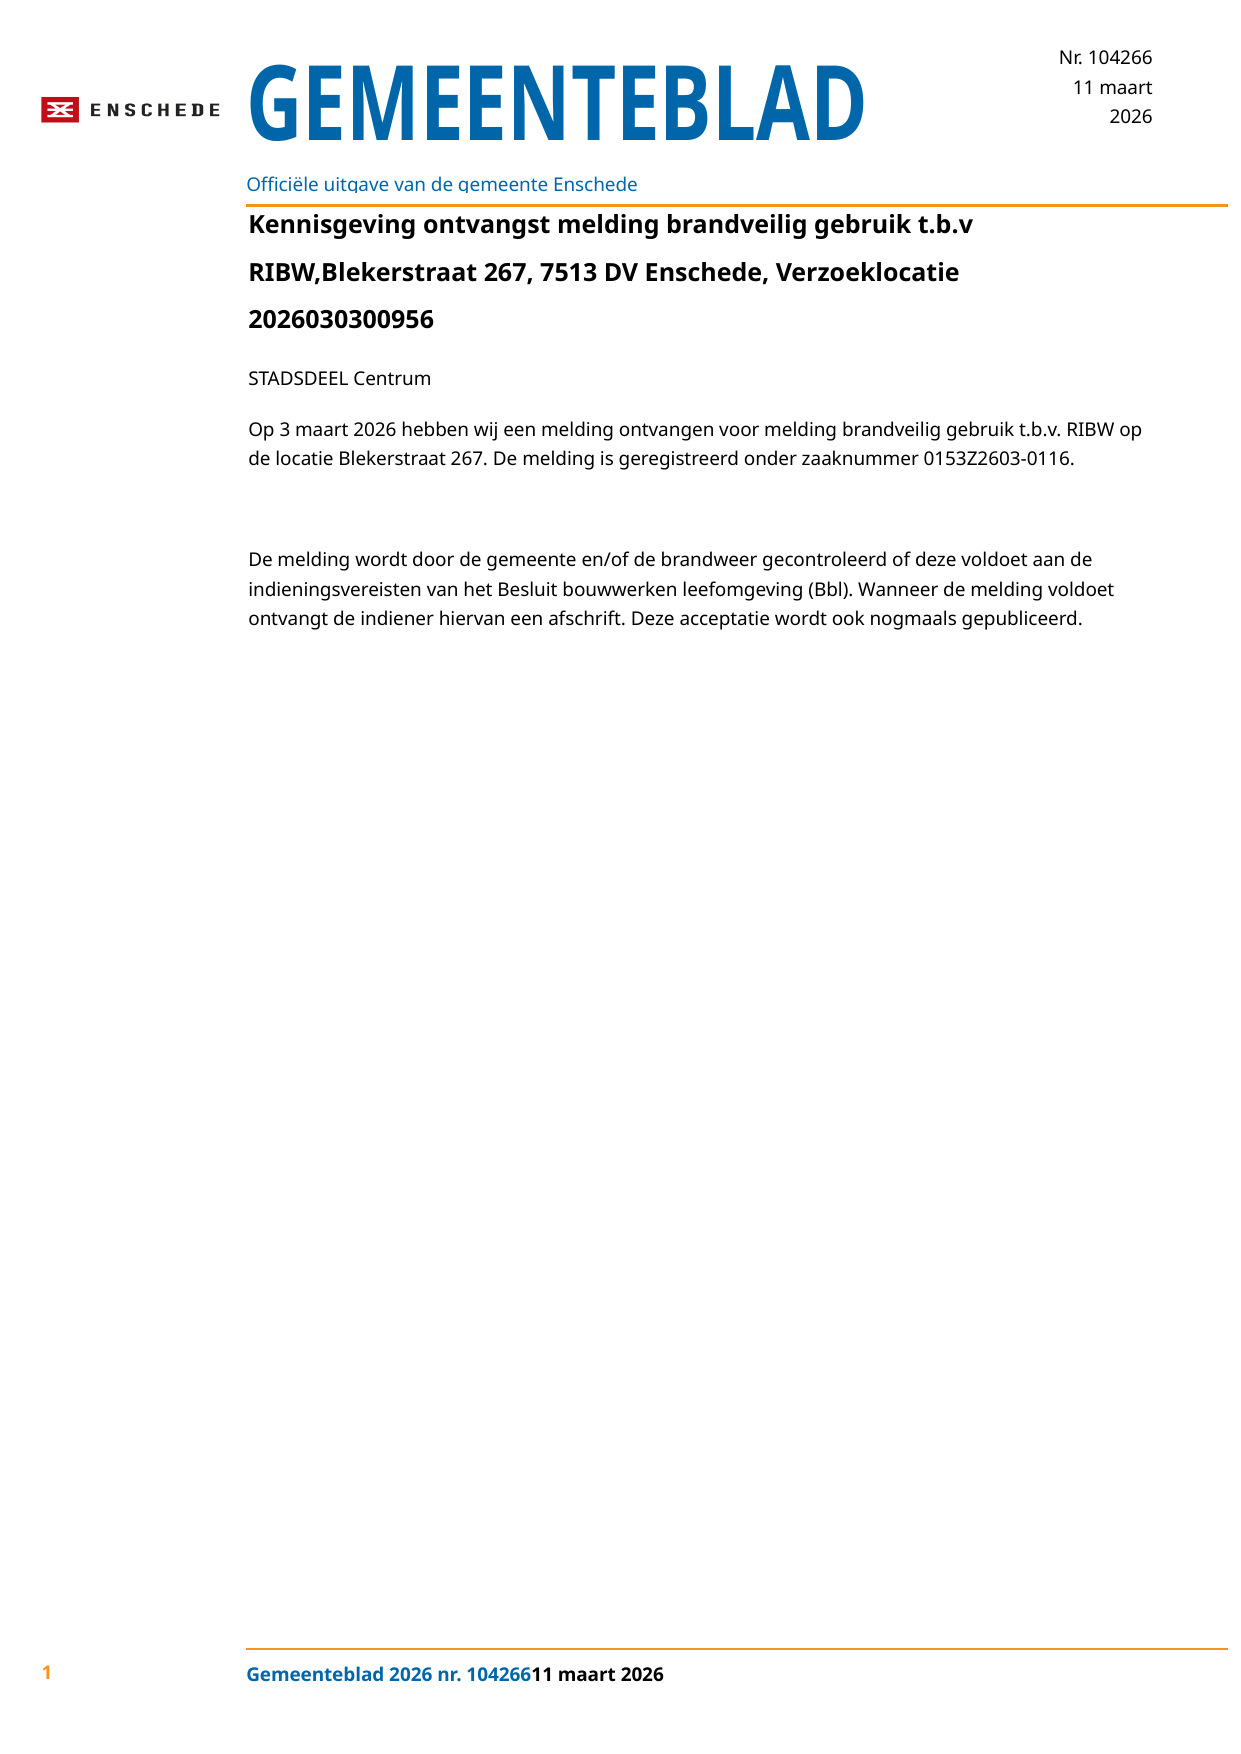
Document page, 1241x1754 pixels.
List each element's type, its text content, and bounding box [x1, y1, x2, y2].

text Op 3 maart 2026 hebben wij een melding ontvangen voor melding brandveilig gebruik t.b.v. RIBW op de locatie Blekerstraat 267. De melding is geregistreerd onder zaaknummer 0153Z2603-0116. [248, 416, 1152, 471]
text Kennisgeving ontvangst melding brandveilig gebruik t.b.v RIBW,Blekerstraat 267, 7513 DV Enschede, Verzoeklocatie 2026030300956 [248, 207, 1152, 336]
text STADSDEEL Centrum [248, 366, 1152, 391]
text De melding wordt door de gemeente en/of de brandweer gecontroleerd of deze voldoet aan de indieningsvereisten van het Besluit bouwwerken leefomgeving (Bbl). Wanneer de melding voldoet ontvangt de indiener hiervan een afschrift. Deze acceptatie wordt ook nogmaals gepubliceerd. [248, 546, 1152, 631]
picture [41, 47, 231, 172]
